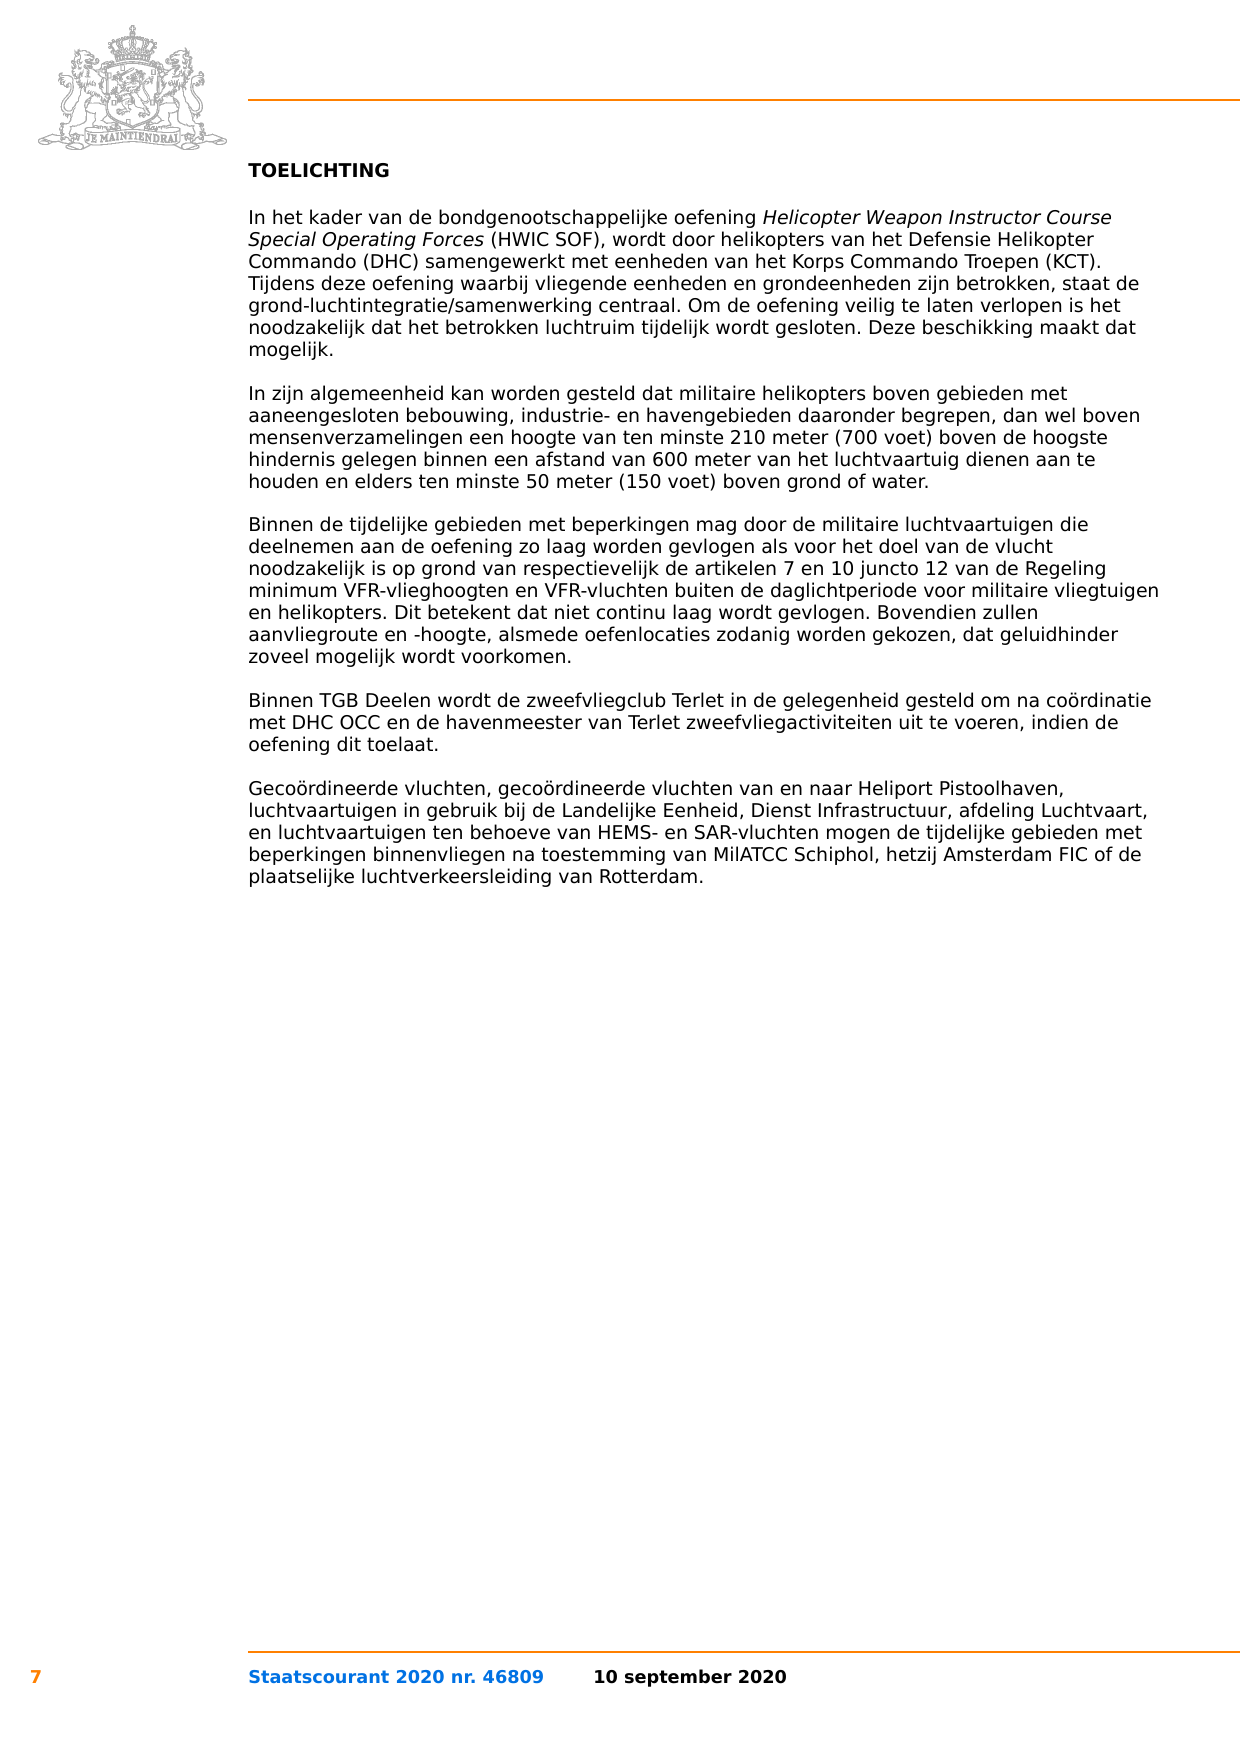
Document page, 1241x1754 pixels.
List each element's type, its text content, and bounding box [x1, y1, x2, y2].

text Binnen de tijdelijke gebieden met beperkingen mag door de militaire luchtvaartuigen die deelnemen aan de oefening zo laag worden gevlogen als voor het doel van de vlucht noodzakelijk is op grond van respectievelijk de artikelen 7 en 10 juncto 12 van de Regeling minimum VFR-vlieghoogten en VFR-vluchten buiten de daglichtperiode voor militaire vliegtuigen en helikopters. Dit betekent dat niet continu laag wordt gevlogen. Bovendien zullen aanvliegroute en -hoogte, alsmede oefenlocaties zodanig worden gekozen, dat geluidhinder zoveel mogelijk wordt voorkomen. [248, 514, 1163, 668]
text In zijn algemeenheid kan worden gesteld dat militaire helikopters boven gebieden met aaneengesloten bebouwing, industrie- en havengebieden daaronder begrepen, dan wel boven mensenverzamelingen een hoogte van ten minste 210 meter (700 voet) boven de hoogste hindernis gelegen binnen een afstand van 600 meter van het luchtvaartuig dienen aan te houden en elders ten minste 50 meter (150 voet) boven grond of water. [248, 383, 1163, 492]
text Gecoördineerde vluchten, gecoördineerde vluchten van en naar Heliport Pistoolhaven, luchtvaartuigen in gebruik bij de Landelijke Eenheid, Dienst Infrastructuur, afdeling Luchtvaart, en luchtvaartuigen ten behoeve van HEMS- en SAR-vluchten mogen de tijdelijke gebieden met beperkingen binnenvliegen na toestemming van MilATCC Schiphol, hetzij Amsterdam FIC of de plaatselijke luchtverkeersleiding van Rotterdam. [248, 778, 1163, 888]
picture [38, 25, 227, 150]
subtitle TOELICHTING [248, 160, 1163, 182]
text In het kader van de bondgenootschappelijke oefening Helicopter Weapon Instructor Course Special Operating Forces (HWIC SOF), wordt door helikopters van het Defensie Helikopter Commando (DHC) samengewerkt met eenheden van het Korps Commando Troepen (KCT). Tijdens deze oefening waarbij vliegende eenheden en grondeenheden zijn betrokken, staat de grond-luchtintegratie/samenwerking centraal. Om de oefening veilig te laten verlopen is het noodzakelijk dat het betrokken luchtruim tijdelijk wordt gesloten. Deze beschikking maakt dat mogelijk. [248, 207, 1163, 361]
text Binnen TGB Deelen wordt de zweefvliegclub Terlet in de gelegenheid gesteld om na coördinatie met DHC OCC en de havenmeester van Terlet zweefvliegactiviteiten uit te voeren, indien de oefening dit toelaat. [248, 690, 1163, 756]
